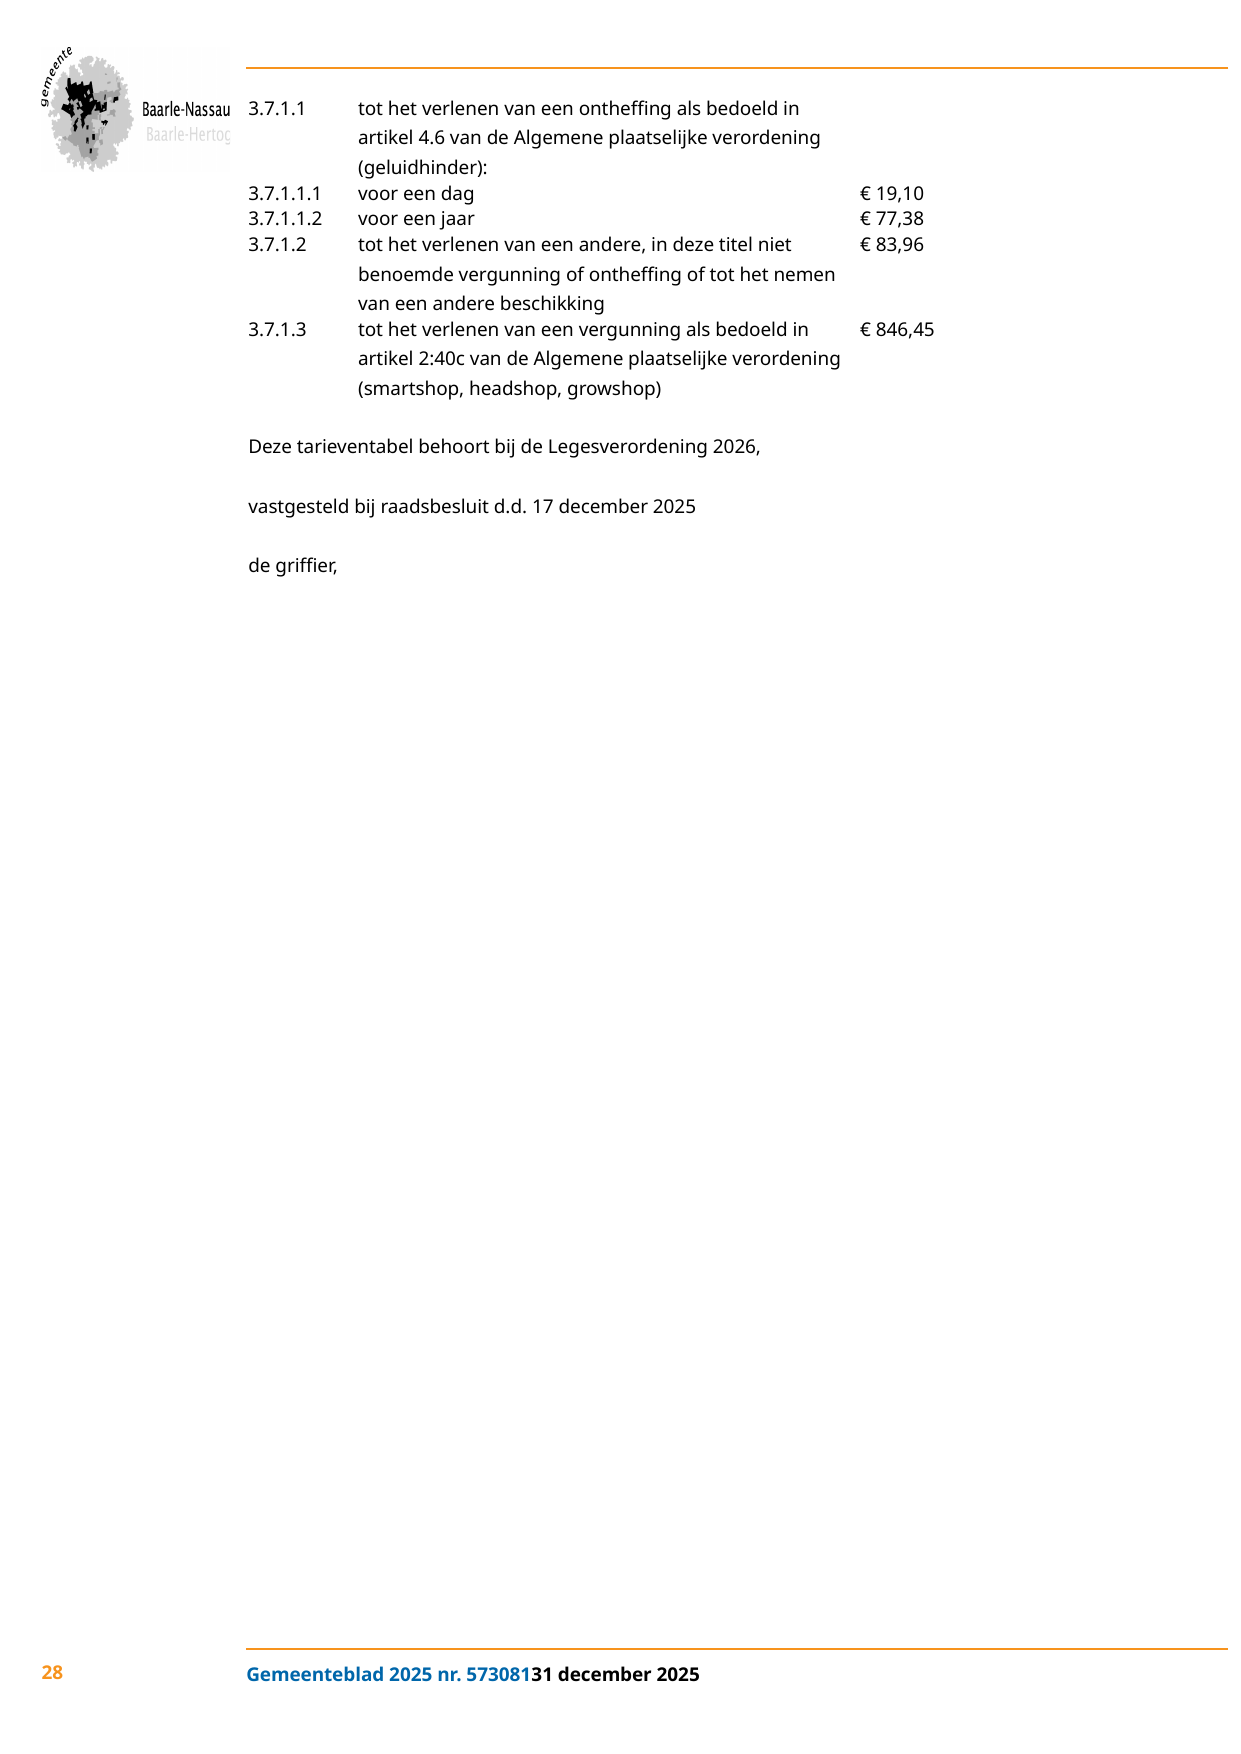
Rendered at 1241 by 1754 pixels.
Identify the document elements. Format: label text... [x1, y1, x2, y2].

table_cell [1042, 95, 1152, 180]
table_cell [1042, 205, 1152, 231]
text Deze tarieventabel behoort bij de Legesverordening 2026, [248, 434, 1152, 459]
table_cell tot het verlenen van een vergunning als bedoeld in artikel 2:40c van de Algemene plaatselijke verordening (smartshop, headshop, growshop) [358, 316, 860, 401]
table_cell [860, 95, 1042, 180]
table_cell 3.7.1.1 [248, 95, 358, 180]
table_cell [1042, 316, 1152, 401]
table_cell voor een dag [358, 180, 860, 205]
table_cell [1042, 231, 1152, 316]
table_cell 3.7.1.2 [248, 231, 358, 316]
table_cell tot het verlenen van een andere, in deze titel niet benoemde vergunning of ontheffing of tot het nemen van een andere beschikking [358, 231, 860, 316]
table_cell € 83,96 [860, 231, 1042, 316]
text de griffier, [248, 552, 1152, 578]
table_cell [1042, 180, 1152, 205]
text vastgesteld bij raadsbesluit d.d. 17 december 2025 [248, 493, 1152, 519]
table_cell voor een jaar [358, 205, 860, 231]
table_cell € 19,10 [860, 180, 1042, 205]
table_cell € 846,45 [860, 316, 1042, 401]
picture [41, 47, 231, 172]
table_cell € 77,38 [860, 205, 1042, 231]
table_cell tot het verlenen van een ontheffing als bedoeld in artikel 4.6 van de Algemene plaatselijke verordening (geluidhinder): [358, 95, 860, 180]
table_cell 3.7.1.1.2 [248, 205, 358, 231]
table_cell 3.7.1.3 [248, 316, 358, 401]
table_cell 3.7.1.1.1 [248, 180, 358, 205]
